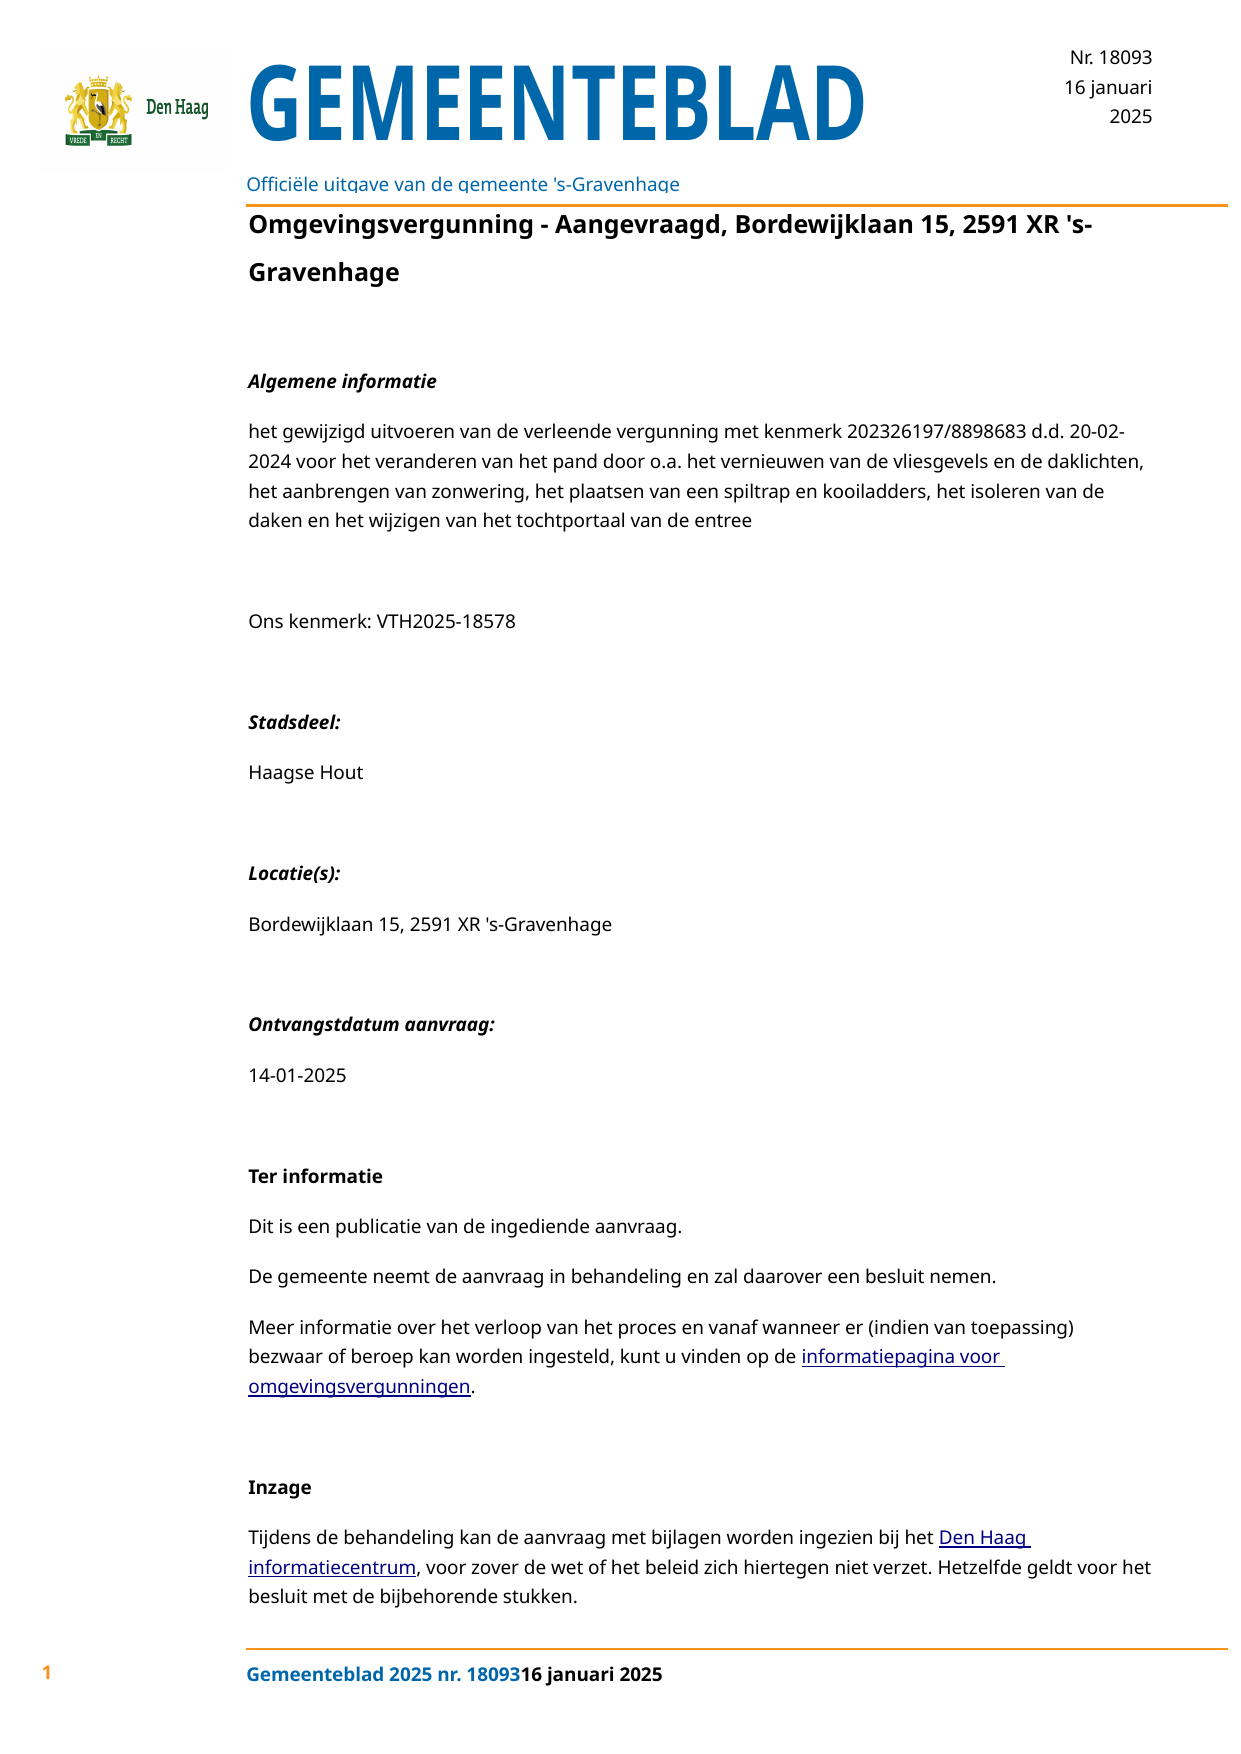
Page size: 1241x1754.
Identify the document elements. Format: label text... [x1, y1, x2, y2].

text het gewijzigd uitvoeren van de verleende vergunning met kenmerk 202326197/8898683 d.d. 20-02-2024 voor het veranderen van het pand door o.a. het vernieuwen van de vliesgevels en de daklichten, het aanbrengen van zonwering, het plaatsen van een spiltrap en kooiladders, het isoleren van de daken en het wijzigen van het tochtportaal van de entree [248, 419, 1152, 533]
text Meer informatie over het verloop van het proces en vanaf wanneer er (indien van toepassing) bezwaar of beroep kan worden ingesteld, kunt u vinden op de informatiepagina voor omgevingsvergunningen. [248, 1314, 1152, 1399]
text Locatie(s): [248, 860, 1152, 886]
text Inzage [248, 1474, 1152, 1500]
text Ontvangstdatum aanvraag: [248, 1012, 1152, 1037]
text Tijdens de behandeling kan de aanvraag met bijlagen worden ingezien bij het Den Haag informatiecentrum, voor zover de wet of het beleid zich hiertegen niet verzet. Hetzelfde geldt voor het besluit met de bijbehorende stukken. [248, 1524, 1152, 1609]
text Stadsdeel: [248, 709, 1152, 735]
text Dit is een publicatie van de ingediende aanvraag. [248, 1213, 1152, 1239]
text Algemene informatie [248, 368, 1152, 394]
picture [41, 47, 231, 172]
text Omgevingsvergunning - Aangevraagd, Bordewijklaan 15, 2591 XR 's-Gravenhage [248, 207, 1152, 288]
text Ons kenmerk: VTH2025-18578 [248, 608, 1152, 634]
text Ter informatie [248, 1163, 1152, 1189]
text 14-01-2025 [248, 1062, 1152, 1088]
text De gemeente neemt de aanvraag in behandeling en zal daarover een besluit nemen. [248, 1264, 1152, 1289]
text Bordewijklaan 15, 2591 XR 's-Gravenhage [248, 911, 1152, 937]
text Haagse Hout [248, 759, 1152, 785]
